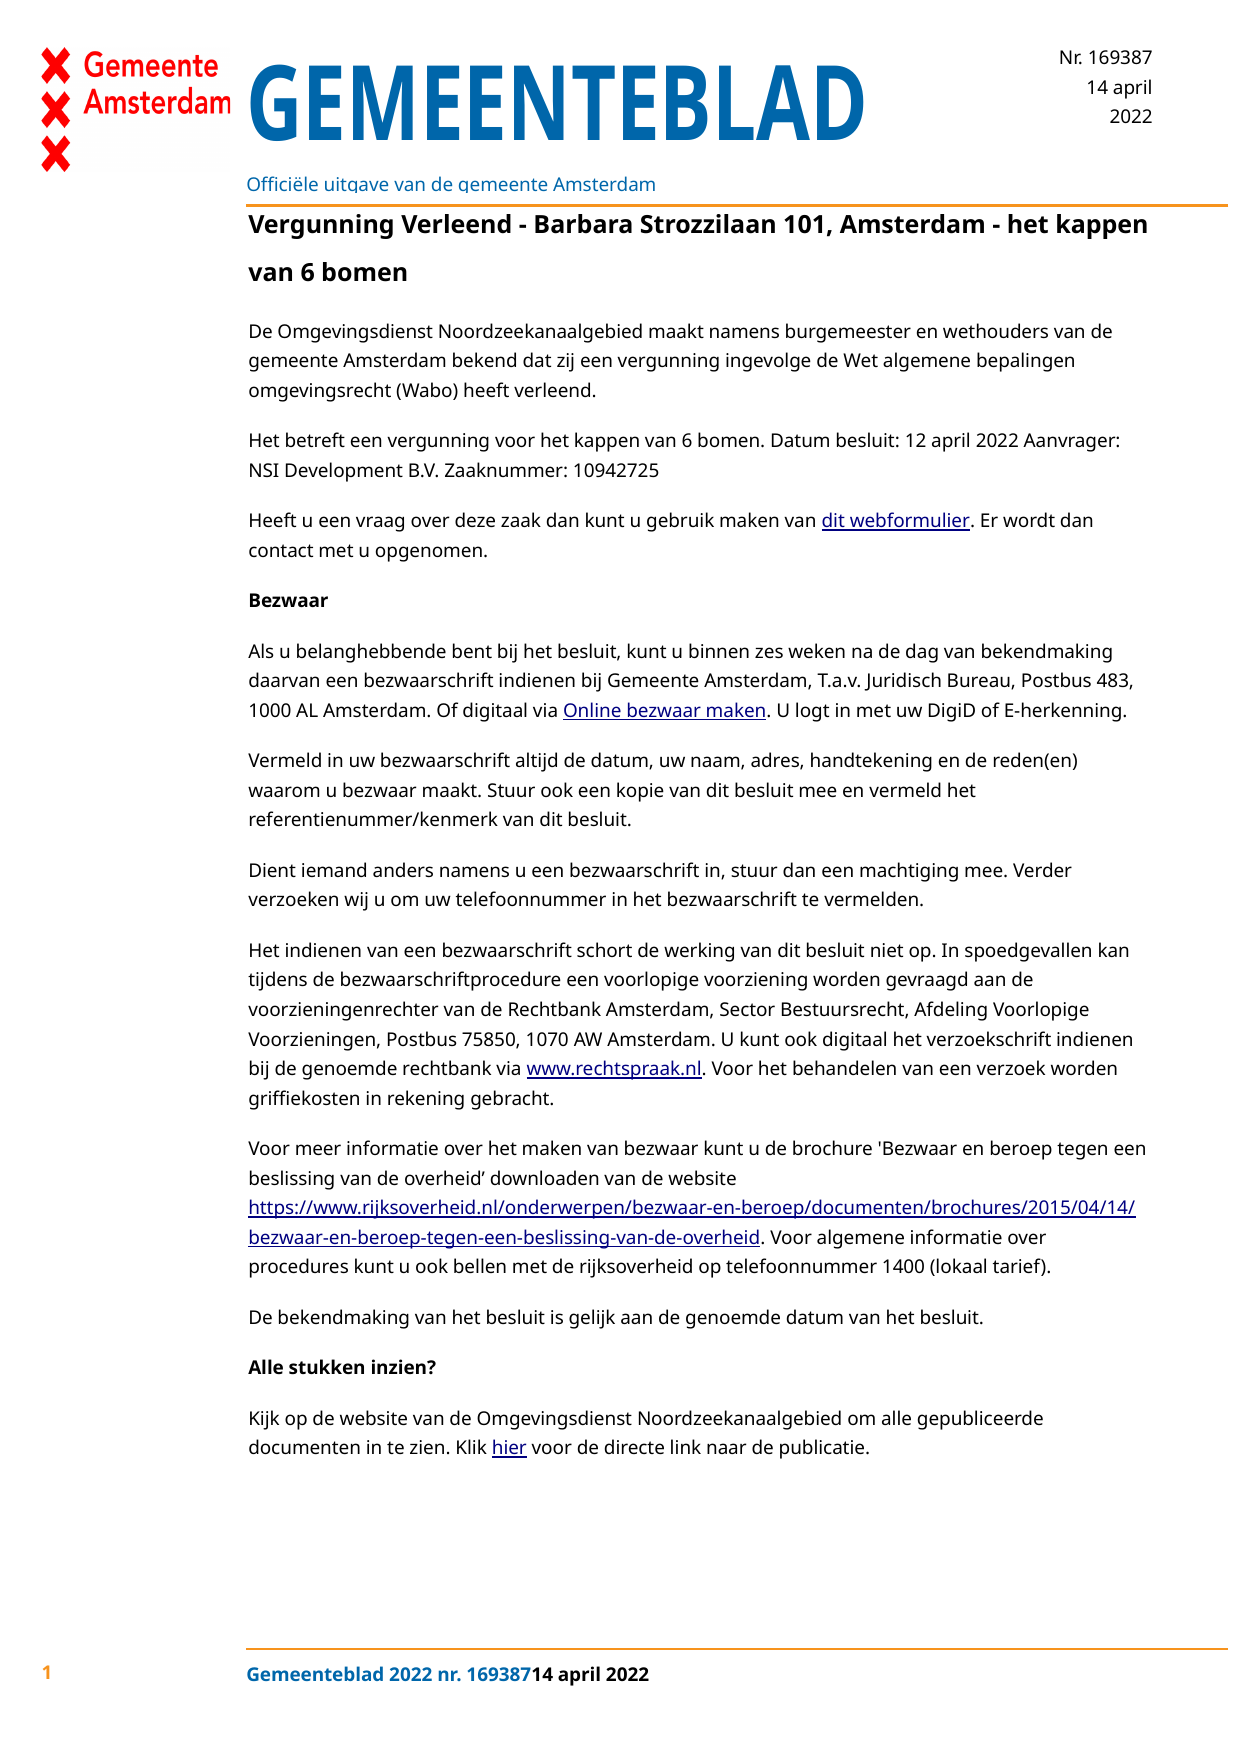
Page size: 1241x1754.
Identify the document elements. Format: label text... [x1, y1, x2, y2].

text Bezwaar [248, 587, 1152, 613]
picture [41, 47, 231, 172]
text Voor meer informatie over het maken van bezwaar kunt u de brochure 'Bezwaar en beroep tegen een beslissing van de overheid’ downloaden van de website https://www.rijksoverheid.nl/onderwerpen/bezwaar-en-beroep/documenten/brochures/2015/04/14/bezwaar-en-beroep-tegen-een-beslissing-van-de-overheid. Voor algemene informatie over procedures kunt u ook bellen met de rijksoverheid op telefoonnummer 1400 (lokaal tarief). [248, 1135, 1152, 1279]
text Heeft u een vraag over deze zaak dan kunt u gebruik maken van dit webformulier. Er wordt dan contact met u opgenomen. [248, 507, 1152, 563]
text Vermeld in uw bezwaarschrift altijd de datum, uw naam, adres, handtekening en de reden(en) waarom u bezwaar maakt. Stuur ook een kopie van dit besluit mee en vermeld het referentienummer/kenmerk van dit besluit. [248, 747, 1152, 832]
text De Omgevingsdienst Noordzeekanaalgebied maakt namens burgemeester en wethouders van de gemeente Amsterdam bekend dat zij een vergunning ingevolge de Wet algemene bepalingen omgevingsrecht (Wabo) heeft verleend. [248, 318, 1152, 403]
text Dient iemand anders namens u een bezwaarschrift in, stuur dan een machtiging mee. Verder verzoeken wij u om uw telefoonnummer in het bezwaarschrift te vermelden. [248, 857, 1152, 912]
text Kijk op de website van de Omgevingsdienst Noordzeekanaalgebied om alle gepubliceerde documenten in te zien. Klik hier voor de directe link naar de publicatie. [248, 1405, 1152, 1460]
text Alle stukken inzien? [248, 1354, 1152, 1380]
text Vergunning Verleend - Barbara Strozzilaan 101, Amsterdam - het kappen van 6 bomen [248, 207, 1152, 288]
text Het indienen van een bezwaarschrift schort de werking van dit besluit niet op. In spoedgevallen kan tijdens de bezwaarschriftprocedure een voorlopige voorziening worden gevraagd aan de voorzieningenrechter van de Rechtbank Amsterdam, Sector Bestuursrecht, Afdeling Voorlopige Voorzieningen, Postbus 75850, 1070 AW Amsterdam. U kunt ook digitaal het verzoekschrift indienen bij de genoemde rechtbank via www.rechtspraak.nl. Voor het behandelen van een verzoek worden griffiekosten in rekening gebracht. [248, 937, 1152, 1111]
text Het betreft een vergunning voor het kappen van 6 bomen. Datum besluit: 12 april 2022 Aanvrager: NSI Development B.V. Zaaknummer: 10942725 [248, 427, 1152, 483]
text De bekendmaking van het besluit is gelijk aan de genoemde datum van het besluit. [248, 1304, 1152, 1330]
text Als u belanghebbende bent bij het besluit, kunt u binnen zes weken na de dag van bekendmaking daarvan een bezwaarschrift indienen bij Gemeente Amsterdam, T.a.v. Juridisch Bureau, Postbus 483, 1000 AL Amsterdam. Of digitaal via Online bezwaar maken. U logt in met uw DigiD of E-herkenning. [248, 638, 1152, 723]
